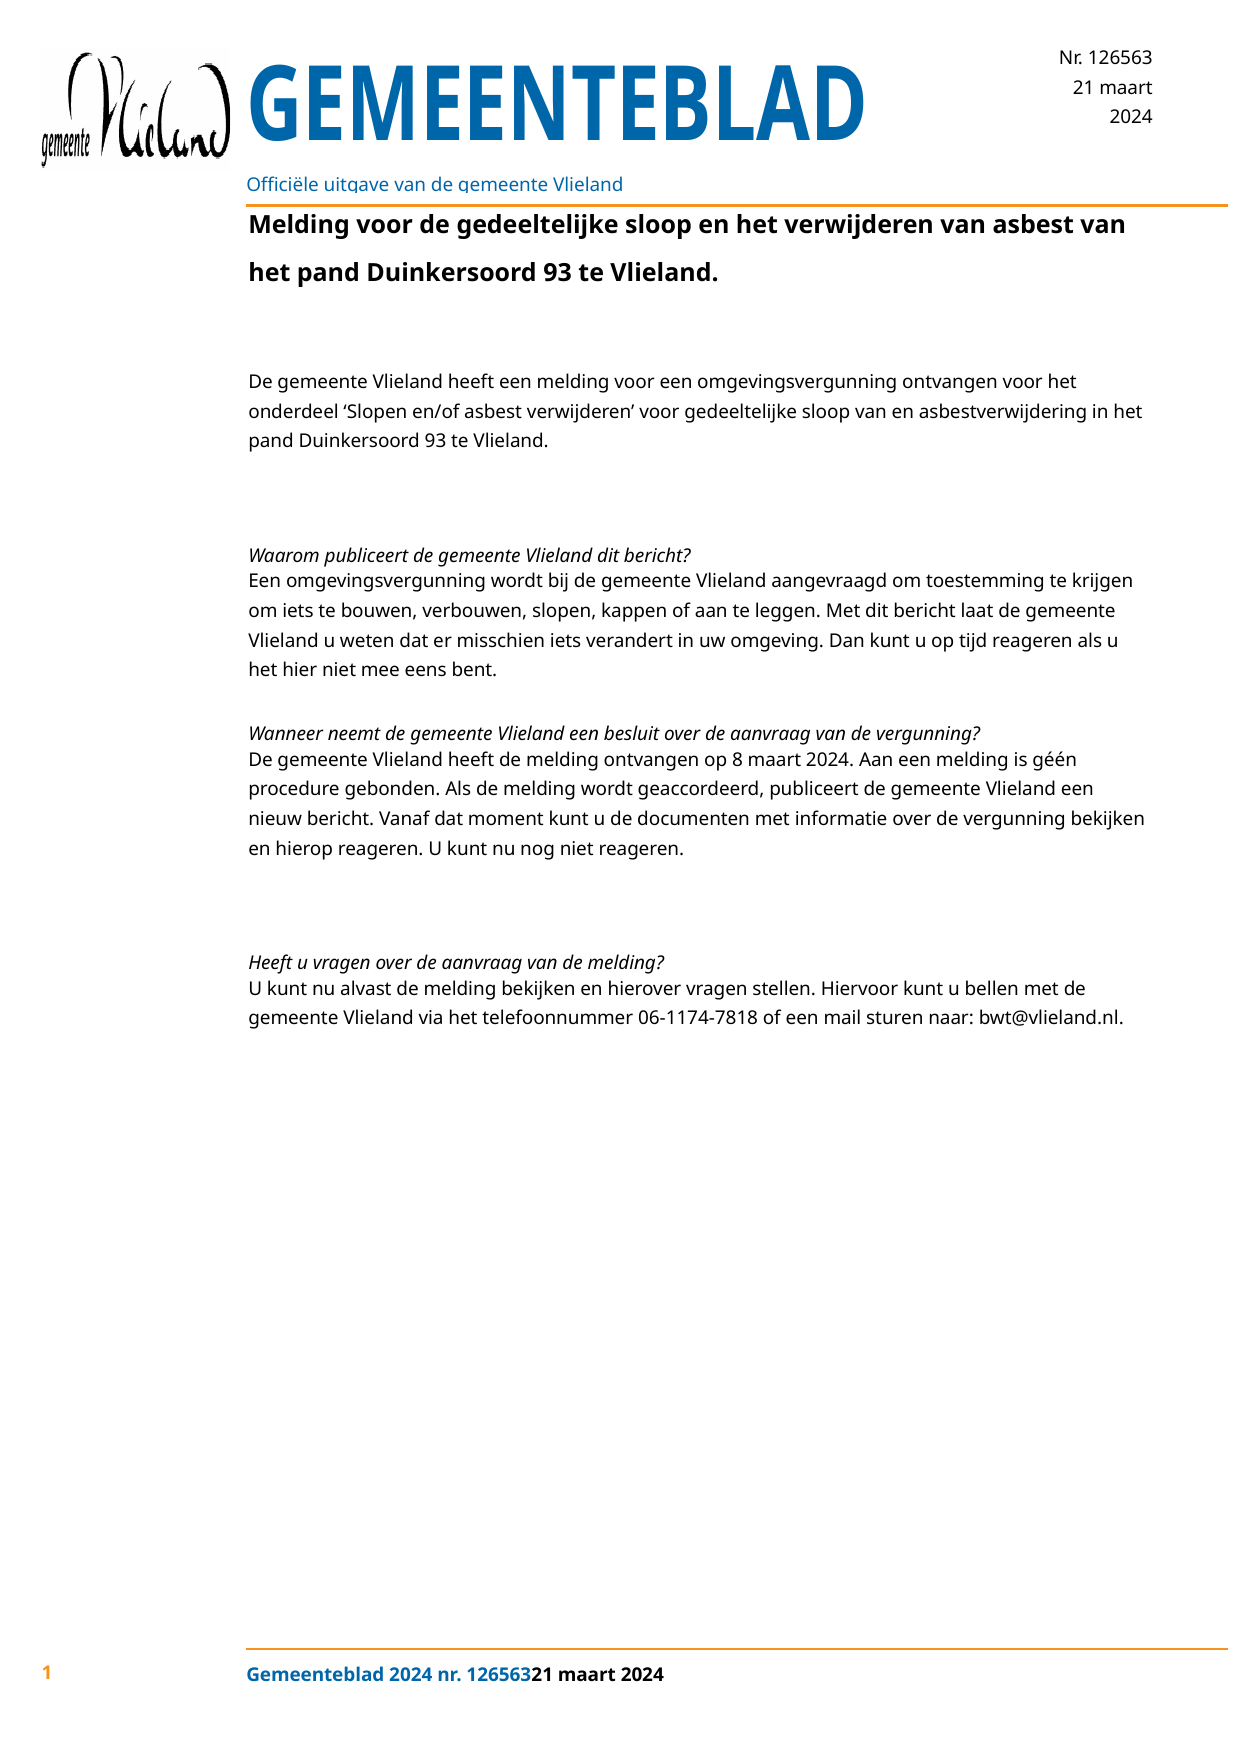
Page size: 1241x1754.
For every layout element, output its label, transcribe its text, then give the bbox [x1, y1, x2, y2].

text Melding voor de gedeeltelijke sloop en het verwijderen van asbest van het pand Duinkersoord 93 te Vlieland. [248, 207, 1152, 288]
text Waarom publiceert de gemeente Vlieland dit bericht? [248, 542, 1152, 568]
text Heeft u vragen over de aanvraag van de melding? [248, 949, 1152, 975]
text Een omgevingsvergunning wordt bij de gemeente Vlieland aangevraagd om toestemming te krijgen om iets te bouwen, verbouwen, slopen, kappen of aan te leggen. Met dit bericht laat de gemeente Vlieland u weten dat er misschien iets verandert in uw omgeving. Dan kunt u op tijd reageren als u het hier niet mee eens bent. [248, 568, 1152, 682]
text De gemeente Vlieland heeft de melding ontvangen op 8 maart 2024. Aan een melding is géén procedure gebonden. Als de melding wordt geaccordeerd, publiceert de gemeente Vlieland een nieuw bericht. Vanaf dat moment kunt u de documenten met informatie over de vergunning bekijken en hierop reageren. U kunt nu nog niet reageren. [248, 746, 1152, 861]
picture [41, 47, 231, 172]
text Wanneer neemt de gemeente Vlieland een besluit over de aanvraag van de vergunning? [248, 720, 1152, 746]
text U kunt nu alvast de melding bekijken en hierover vragen stellen. Hiervoor kunt u bellen met de gemeente Vlieland via het telefoonnummer 06-1174-7818 of een mail sturen naar: bwt@vlieland.nl. [248, 975, 1152, 1030]
text De gemeente Vlieland heeft een melding voor een omgevingsvergunning ontvangen voor het onderdeel ‘Slopen en/of asbest verwijderen’ voor gedeeltelijke sloop van en asbestverwijdering in het pand Duinkersoord 93 te Vlieland. [248, 368, 1152, 453]
